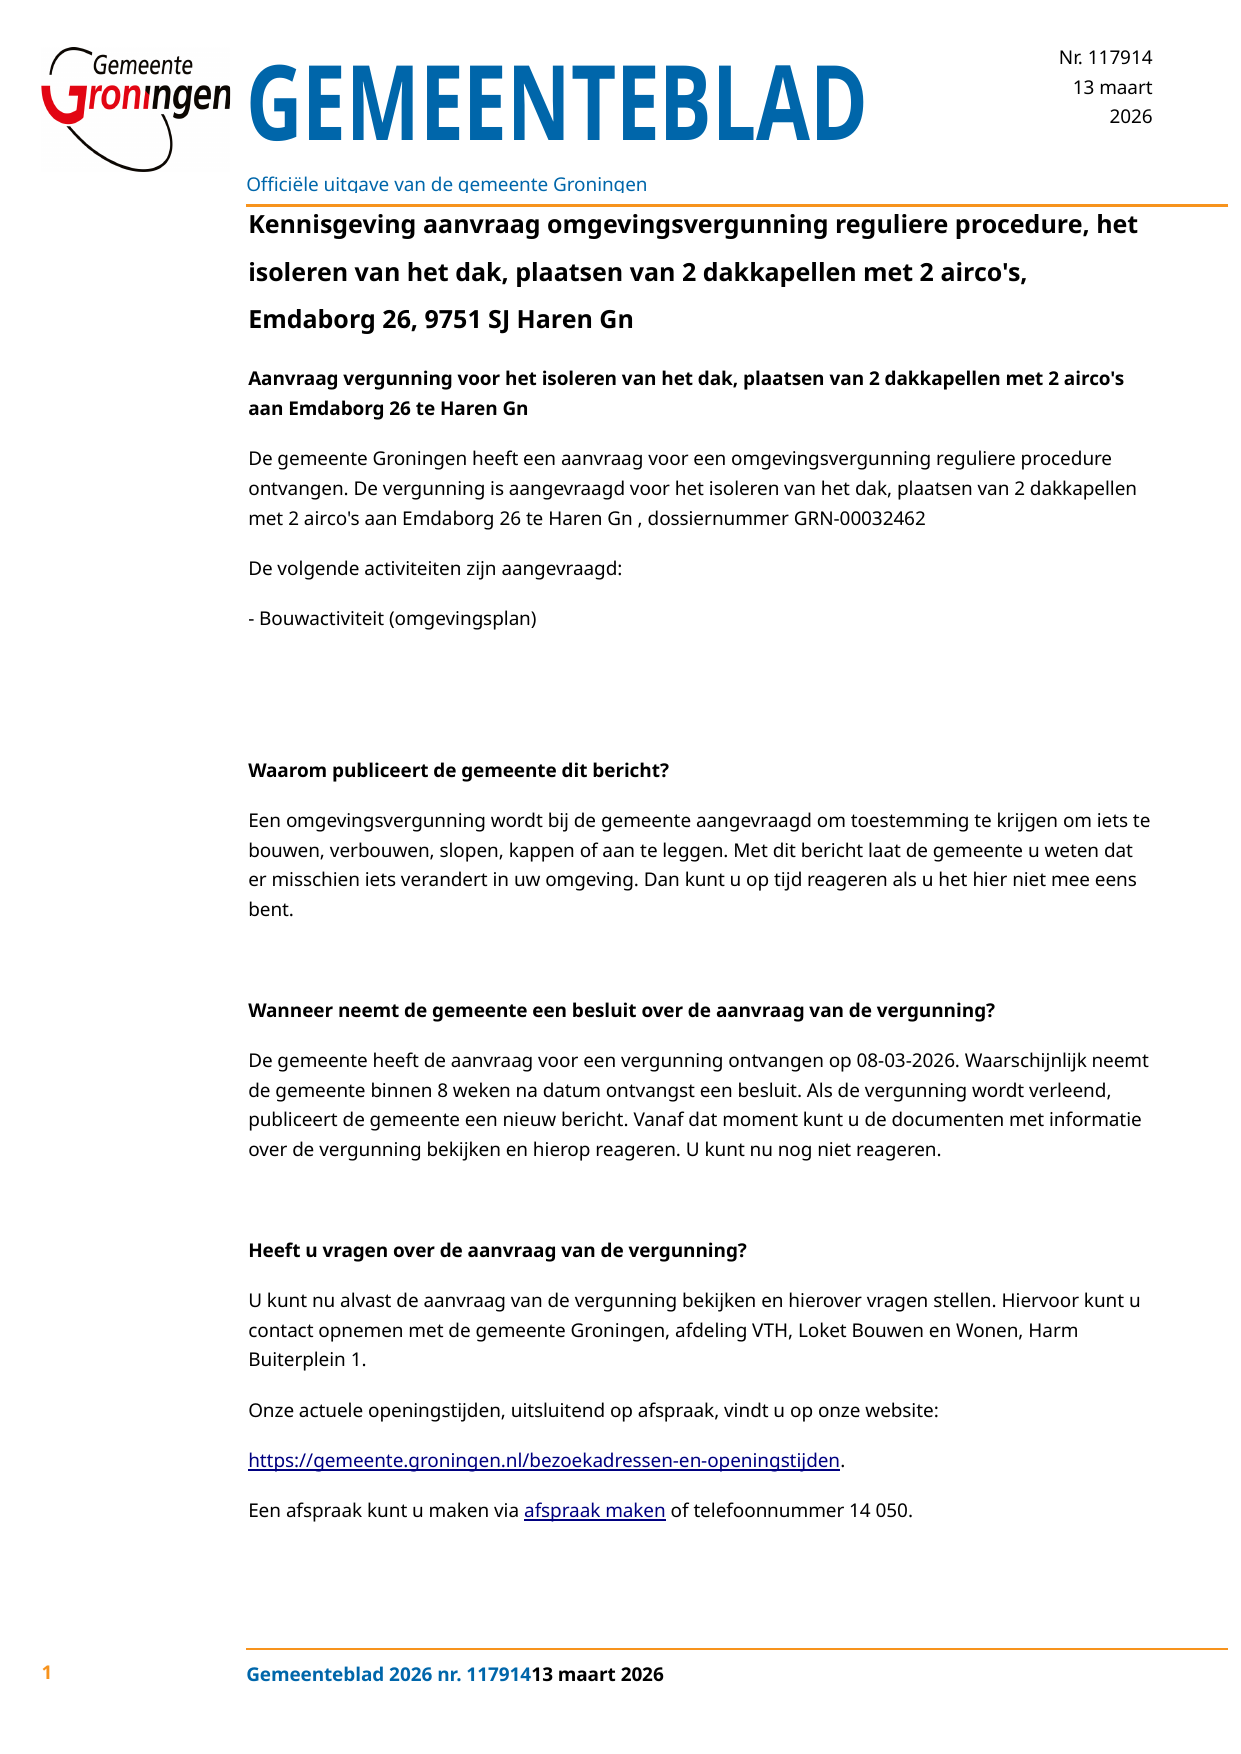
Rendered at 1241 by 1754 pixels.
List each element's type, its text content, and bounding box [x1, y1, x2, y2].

text Kennisgeving aanvraag omgevingsvergunning reguliere procedure, het isoleren van het dak, plaatsen van 2 dakkapellen met 2 airco's, Emdaborg 26, 9751 SJ Haren Gn [248, 207, 1152, 336]
text De gemeente heeft de aanvraag voor een vergunning ontvangen op 08-03-2026. Waarschijnlijk neemt de gemeente binnen 8 weken na datum ontvangst een besluit. Als de vergunning wordt verleend, publiceert de gemeente een nieuw bericht. Vanaf dat moment kunt u de documenten met informatie over de vergunning bekijken en hierop reageren. U kunt nu nog niet reageren. [248, 1047, 1152, 1162]
text De gemeente Groningen heeft een aanvraag voor een omgevingsvergunning reguliere procedure ontvangen. De vergunning is aangevraagd voor het isoleren van het dak, plaatsen van 2 dakkapellen met 2 airco's aan Emdaborg 26 te Haren Gn , dossiernummer GRN-00032462 [248, 446, 1152, 530]
text U kunt nu alvast de aanvraag van de vergunning bekijken en hierover vragen stellen. Hiervoor kunt u contact opnemen met de gemeente Groningen, afdeling VTH, Loket Bouwen en Wonen, Harm Buiterplein 1. [248, 1287, 1152, 1372]
text Onze actuele openingstijden, uitsluitend op afspraak, vindt u op onze website: [248, 1397, 1152, 1422]
text Heeft u vragen over de aanvraag van de vergunning? [248, 1237, 1152, 1262]
text De volgende activiteiten zijn aangevraagd: [248, 555, 1152, 581]
text Een afspraak kunt u maken via afspraak maken of telefoonnummer 14 050. [248, 1498, 1152, 1523]
text Aanvraag vergunning voor het isoleren van het dak, plaatsen van 2 dakkapellen met 2 airco's aan Emdaborg 26 te Haren Gn [248, 366, 1152, 421]
text - Bouwactiviteit (omgevingsplan) [248, 606, 1152, 631]
text https://gemeente.groningen.nl/bezoekadressen-en-openingstijden. [248, 1447, 1152, 1473]
picture [41, 47, 231, 172]
text Wanneer neemt de gemeente een besluit over de aanvraag van de vergunning? [248, 997, 1152, 1022]
text Een omgevingsvergunning wordt bij de gemeente aangevraagd om toestemming te krijgen om iets te bouwen, verbouwen, slopen, kappen of aan te leggen. Met dit bericht laat de gemeente u weten dat er misschien iets verandert in uw omgeving. Dan kunt u op tijd reageren als u het hier niet mee eens bent. [248, 807, 1152, 922]
text Waarom publiceert de gemeente dit bericht? [248, 757, 1152, 782]
